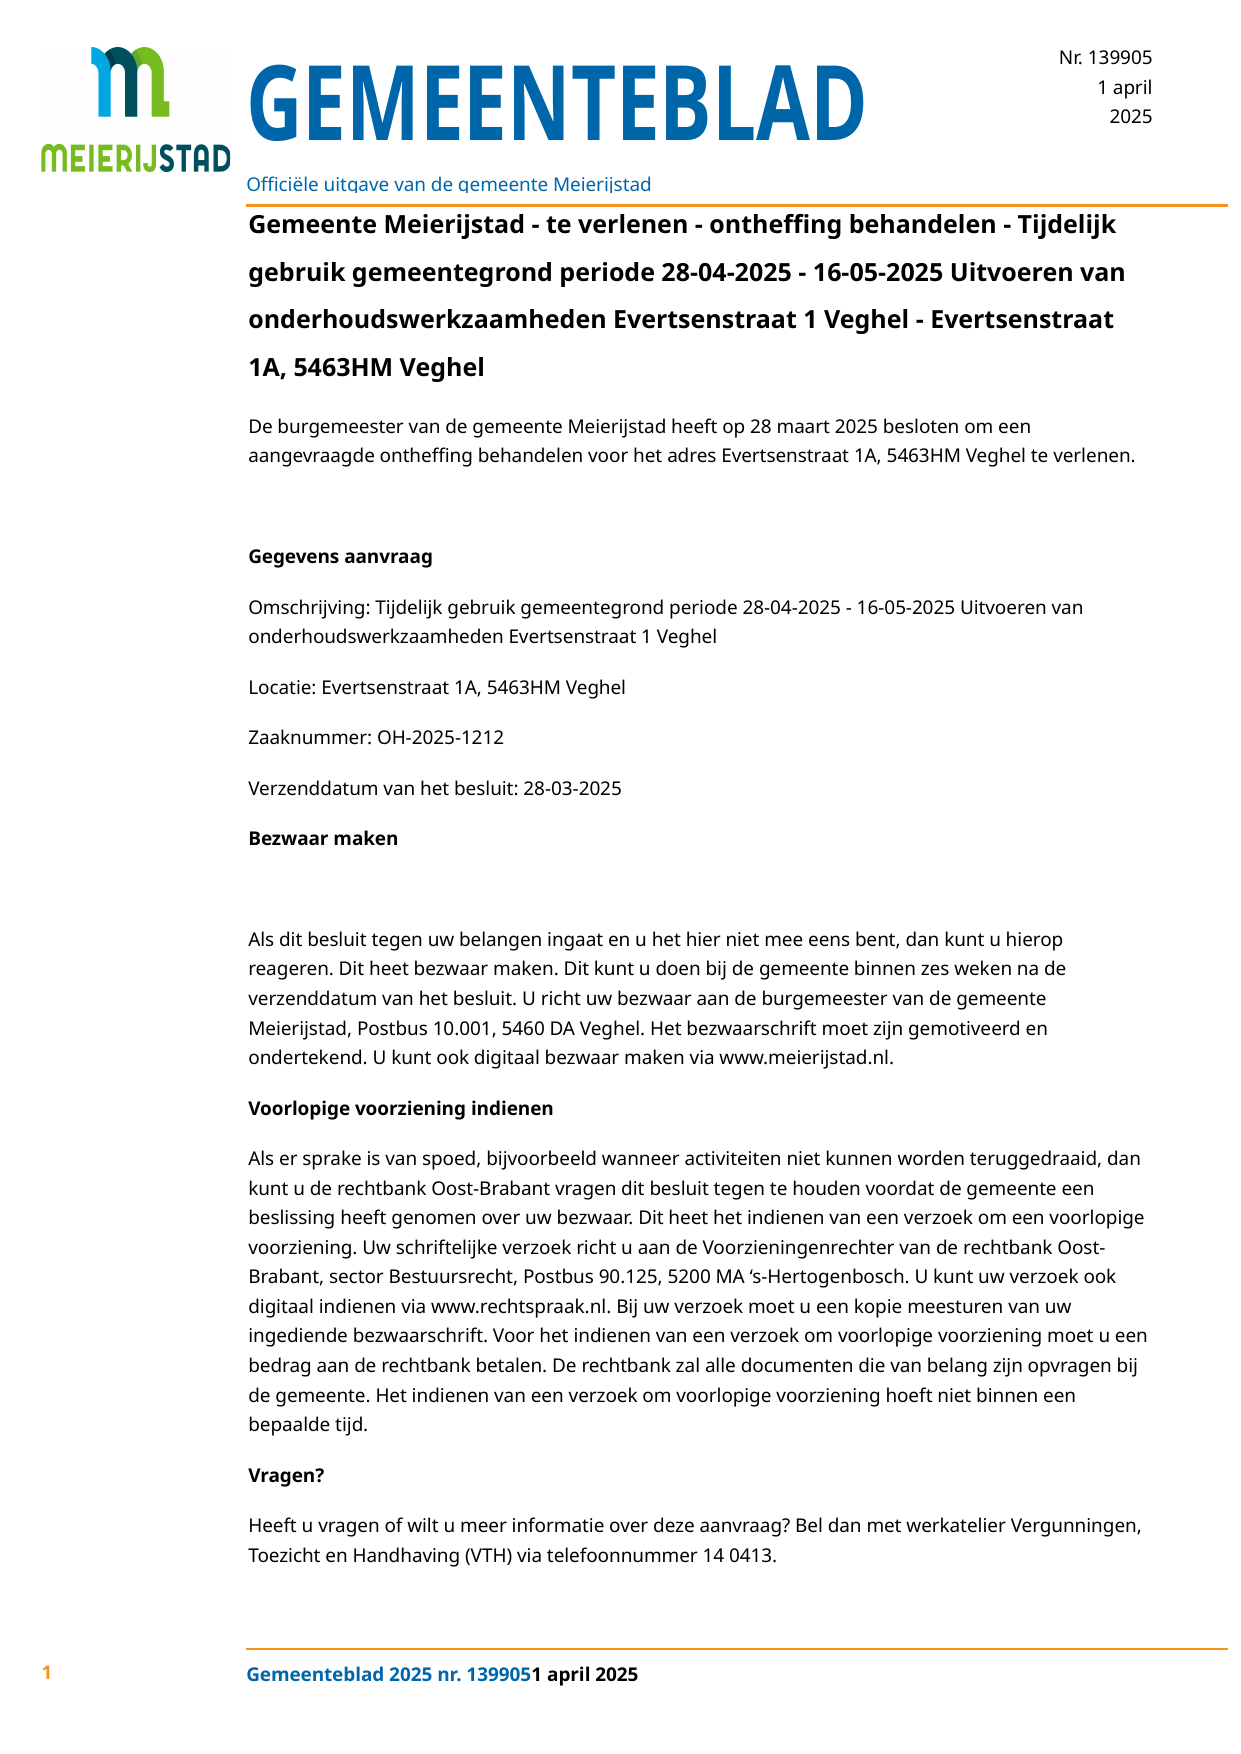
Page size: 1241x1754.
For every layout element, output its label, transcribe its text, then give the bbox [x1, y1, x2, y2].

text Voorlopige voorziening indienen [248, 1095, 1152, 1121]
text Als dit besluit tegen uw belangen ingaat en u het hier niet mee eens bent, dan kunt u hierop reageren. Dit heet bezwaar maken. Dit kunt u doen bij de gemeente binnen zes weken na de verzenddatum van het besluit. U richt uw bezwaar aan de burgemeester van de gemeente Meierijstad, Postbus 10.001, 5460 DA Veghel. Het bezwaarschrift moet zijn gemotiveerd en ondertekend. U kunt ook digitaal bezwaar maken via www.meierijstad.nl. [248, 926, 1152, 1070]
text Gemeente Meierijstad - te verlenen - ontheffing behandelen - Tijdelijk gebruik gemeentegrond periode 28-04-2025 - 16-05-2025 Uitvoeren van onderhoudswerkzaamheden Evertsenstraat 1 Veghel - Evertsenstraat 1A, 5463HM Veghel [248, 207, 1152, 384]
text Locatie: Evertsenstraat 1A, 5463HM Veghel [248, 674, 1152, 700]
text Bezwaar maken [248, 825, 1152, 851]
text Gegevens aanvraag [248, 543, 1152, 569]
picture [41, 47, 231, 172]
text Heeft u vragen of wilt u meer informatie over deze aanvraag? Bel dan met werkatelier Vergunningen, Toezicht en Handhaving (VTH) via telefoonnummer 14 0413. [248, 1512, 1152, 1568]
text Omschrijving: Tijdelijk gebruik gemeentegrond periode 28-04-2025 - 16-05-2025 Uitvoeren van onderhoudswerkzaamheden Evertsenstraat 1 Veghel [248, 594, 1152, 649]
text Als er sprake is van spoed, bijvoorbeeld wanneer activiteiten niet kunnen worden teruggedraaid, dan kunt u de rechtbank Oost-Brabant vragen dit besluit tegen te houden voordat de gemeente een beslissing heeft genomen over uw bezwaar. Dit heet het indienen van een verzoek om een voorlopige voorziening. Uw schriftelijke verzoek richt u aan de Voorzieningenrechter van de rechtbank Oost-Brabant, sector Bestuursrecht, Postbus 90.125, 5200 MA ‘s-Hertogenbosch. U kunt uw verzoek ook digitaal indienen via www.rechtspraak.nl. Bij uw verzoek moet u een kopie meesturen van uw ingediende bezwaarschrift. Voor het indienen van een verzoek om voorlopige voorziening moet u een bedrag aan de rechtbank betalen. De rechtbank zal alle documenten die van belang zijn opvragen bij de gemeente. Het indienen van een verzoek om voorlopige voorziening hoeft niet binnen een bepaalde tijd. [248, 1145, 1152, 1437]
text De burgemeester van de gemeente Meierijstad heeft op 28 maart 2025 besloten om een aangevraagde ontheffing behandelen voor het adres Evertsenstraat 1A, 5463HM Veghel te verlenen. [248, 413, 1152, 468]
text Zaaknummer: OH-2025-1212 [248, 724, 1152, 750]
text Vragen? [248, 1462, 1152, 1488]
text Verzenddatum van het besluit: 28-03-2025 [248, 775, 1152, 801]
